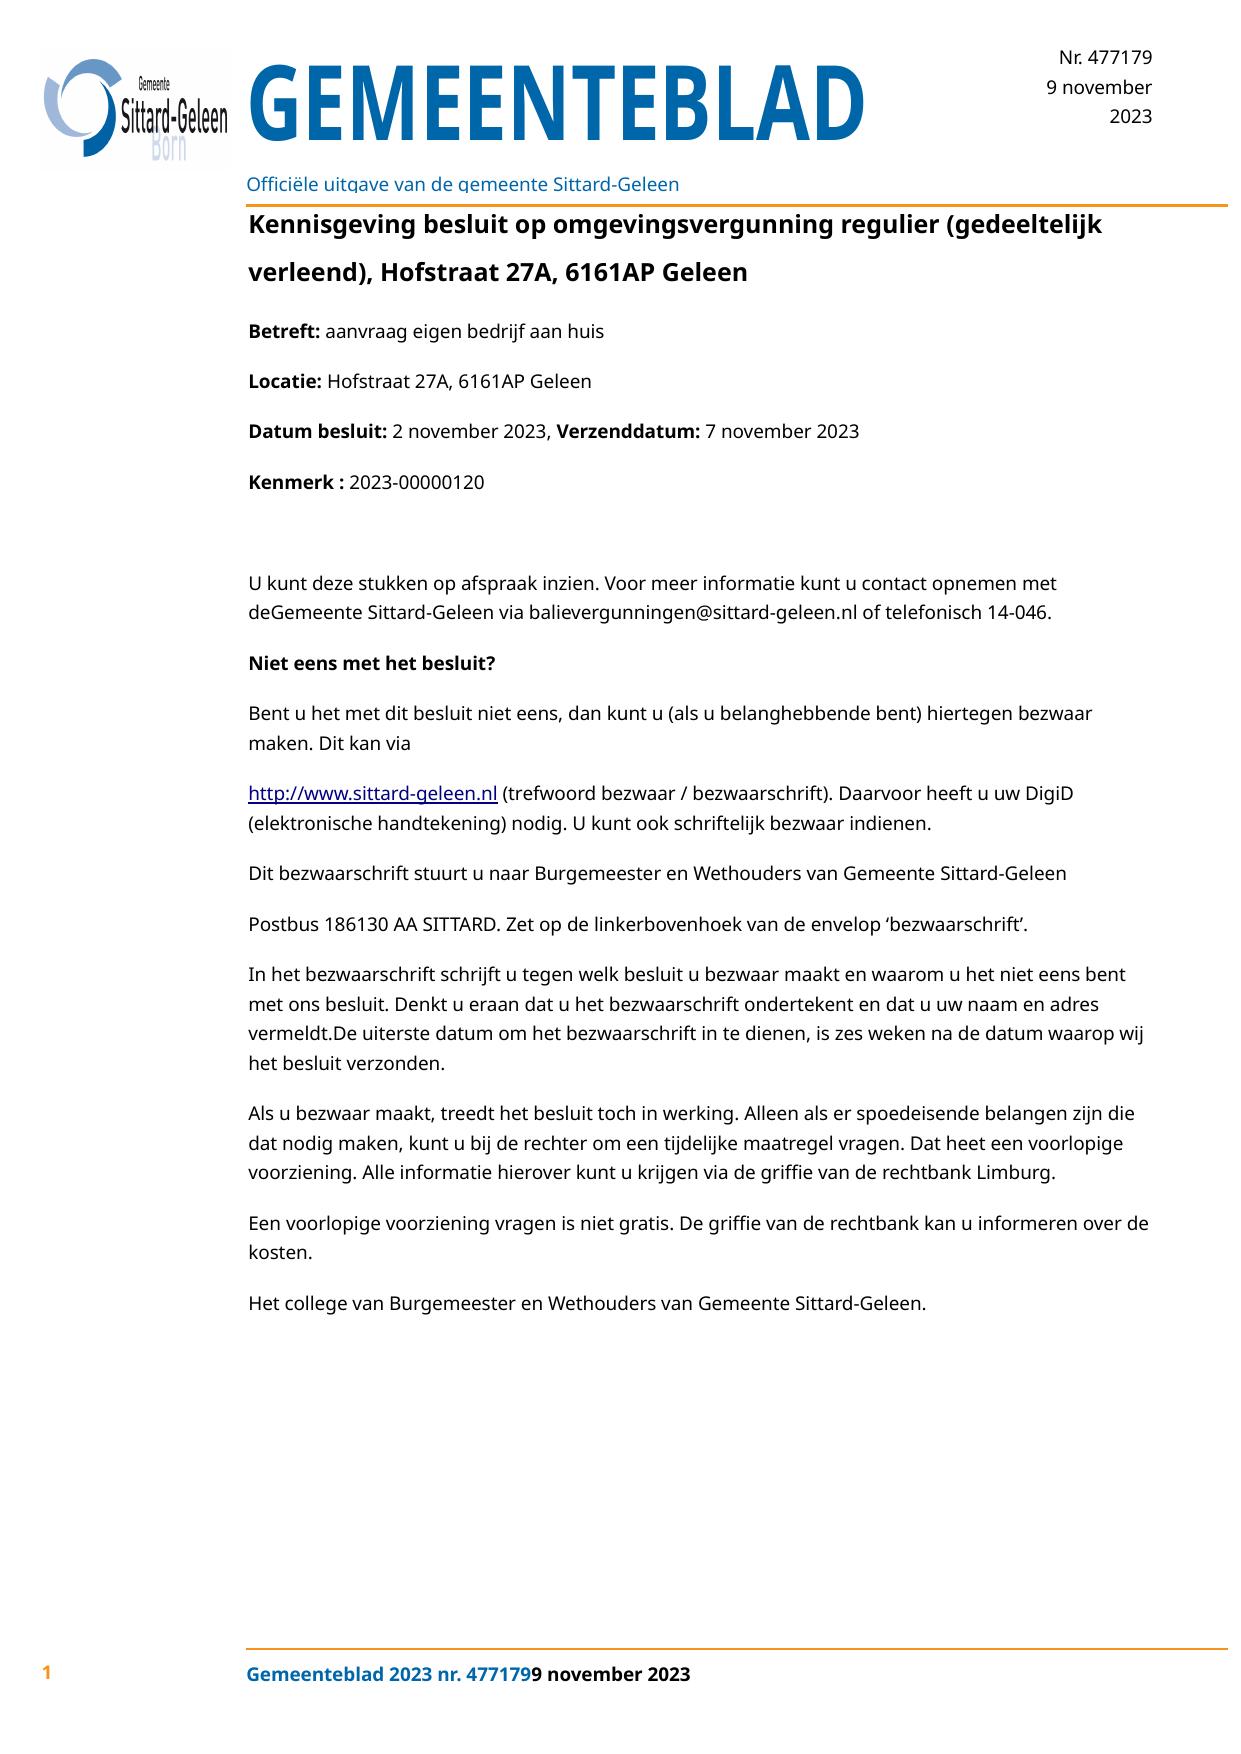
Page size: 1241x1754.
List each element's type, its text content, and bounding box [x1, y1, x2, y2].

text Locatie: Hofstraat 27A, 6161AP Geleen [248, 368, 1152, 394]
text Bent u het met dit besluit niet eens, dan kunt u (als u belanghebbende bent) hiertegen bezwaar maken. Dit kan via [248, 700, 1152, 756]
picture [41, 47, 231, 172]
text U kunt deze stukken op afspraak inzien. Voor meer informatie kunt u contact opnemen met deGemeente Sittard-Geleen via balievergunningen@sittard-geleen.nl of telefonisch 14-046. [248, 570, 1152, 625]
text Een voorlopige voorziening vragen is niet gratis. De griffie van de rechtbank kan u informeren over de kosten. [248, 1210, 1152, 1265]
text Kenmerk : 2023-00000120 [248, 469, 1152, 495]
text Postbus 186130 AA SITTARD. Zet op de linkerbovenhoek van de envelop ‘bezwaarschrift’. [248, 911, 1152, 937]
text Dit bezwaarschrift stuurt u naar Burgemeester en Wethouders van Gemeente Sittard-Geleen [248, 860, 1152, 886]
text In het bezwaarschrift schrijft u tegen welk besluit u bezwaar maakt en waarom u het niet eens bent met ons besluit. Denkt u eraan dat u het bezwaarschrift ondertekent en dat u uw naam en adres vermeldt.De uiterste datum om het bezwaarschrift in te dienen, is zes weken na de datum waarop wij het besluit verzonden. [248, 961, 1152, 1076]
text Als u bezwaar maakt, treedt het besluit toch in werking. Alleen als er spoedeisende belangen zijn die dat nodig maken, kunt u bij de rechter om een tijdelijke maatregel vragen. Dat heet een voorlopige voorziening. Alle informatie hierover kunt u krijgen via de griffie van de rechtbank Limburg. [248, 1100, 1152, 1185]
text Kennisgeving besluit op omgevingsvergunning regulier (gedeeltelijk verleend), Hofstraat 27A, 6161AP Geleen [248, 207, 1152, 288]
text Het college van Burgemeester en Wethouders van Gemeente Sittard-Geleen. [248, 1290, 1152, 1316]
text Datum besluit: 2 november 2023, Verzenddatum: 7 november 2023 [248, 419, 1152, 444]
text Niet eens met het besluit? [248, 650, 1152, 676]
text Betreft: aanvraag eigen bedrijf aan huis [248, 318, 1152, 344]
text http://www.sittard-geleen.nl (trefwoord bezwaar / bezwaarschrift). Daarvoor heeft u uw DigiD (elektronische handtekening) nodig. U kunt ook schriftelijk bezwaar indienen. [248, 780, 1152, 836]
